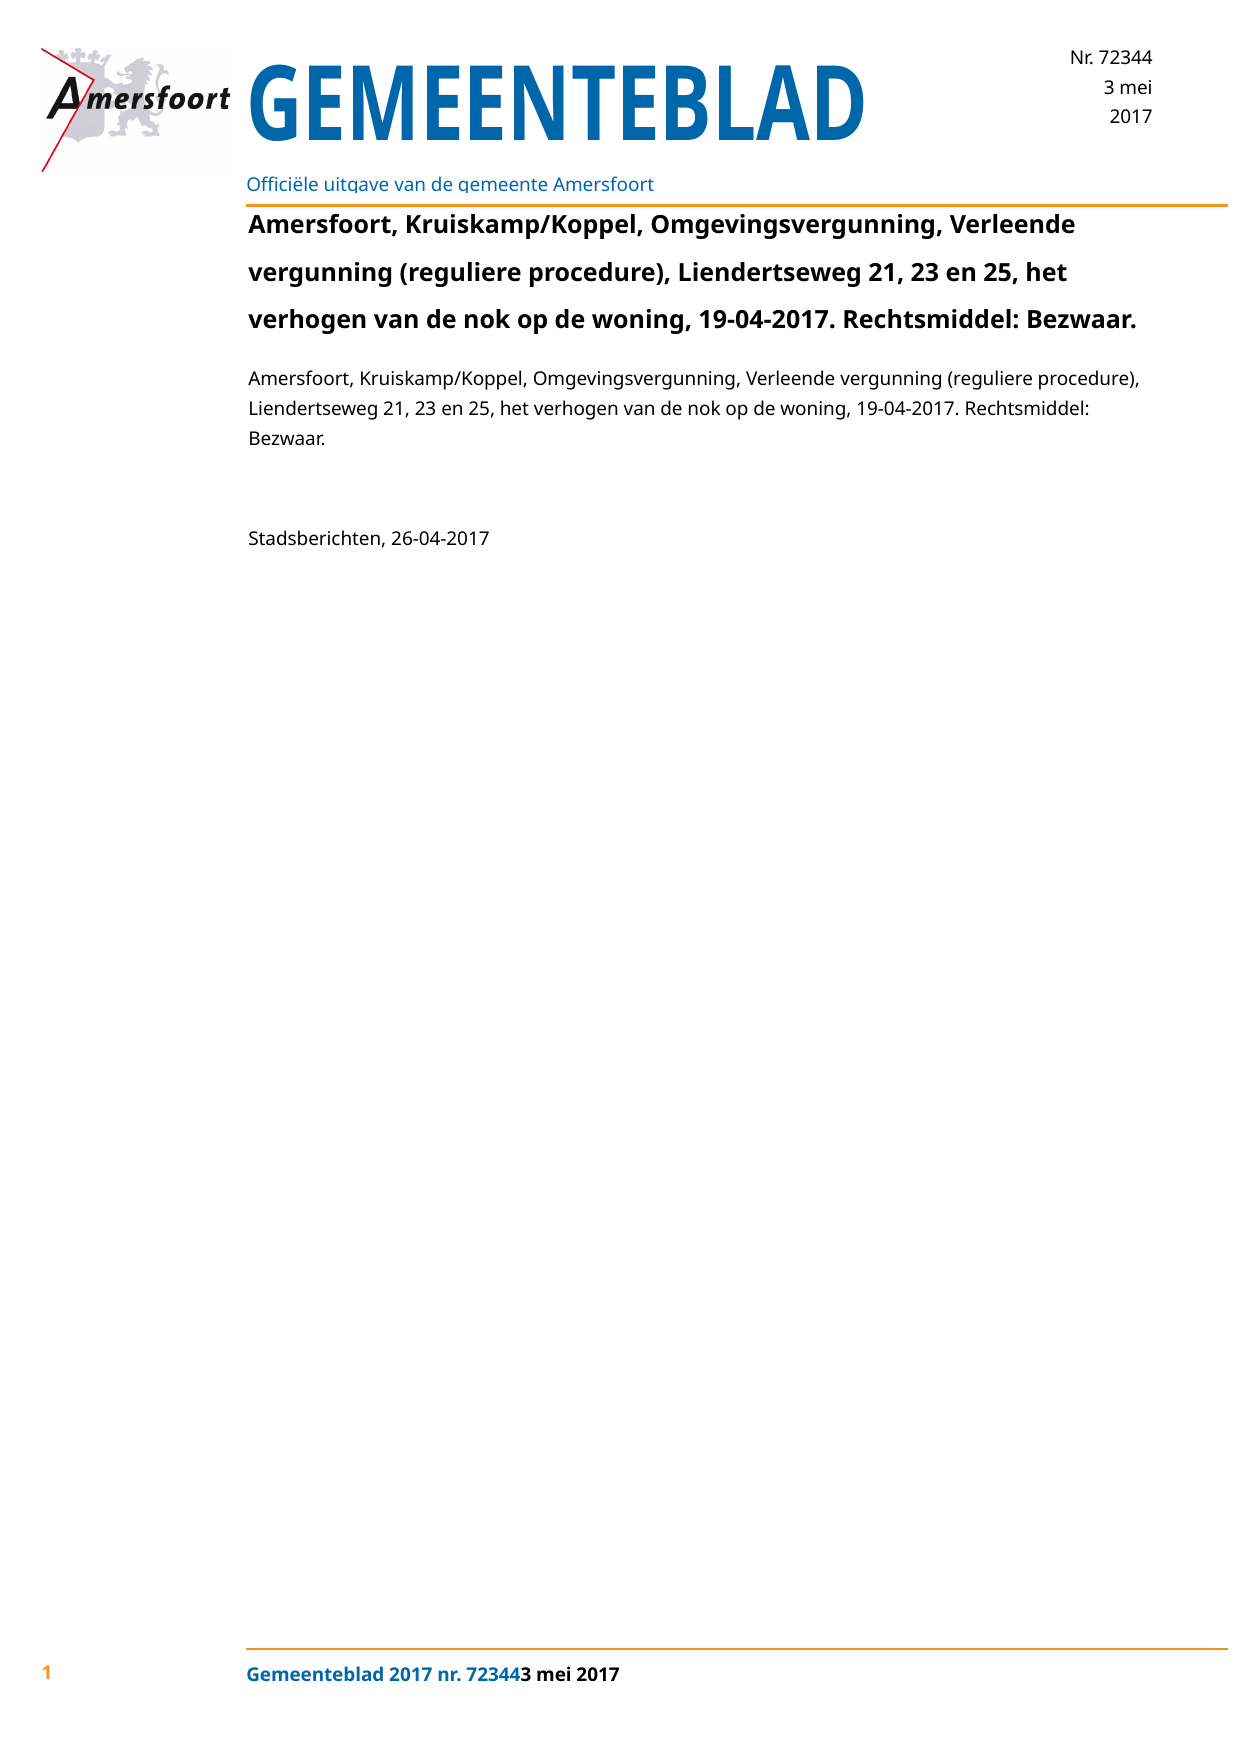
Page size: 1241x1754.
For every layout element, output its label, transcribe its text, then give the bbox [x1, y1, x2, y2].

text Stadsberichten, 26-04-2017 [248, 526, 1152, 551]
picture [41, 47, 231, 172]
text Amersfoort, Kruiskamp/Koppel, Omgevingsvergunning, Verleende vergunning (reguliere procedure), Liendertseweg 21, 23 en 25, het verhogen van de nok op de woning, 19-04-2017. Rechtsmiddel: Bezwaar. [248, 207, 1152, 336]
text Amersfoort, Kruiskamp/Koppel, Omgevingsvergunning, Verleende vergunning (reguliere procedure), Liendertseweg 21, 23 en 25, het verhogen van de nok op de woning, 19-04-2017. Rechtsmiddel: Bezwaar. [248, 366, 1152, 450]
